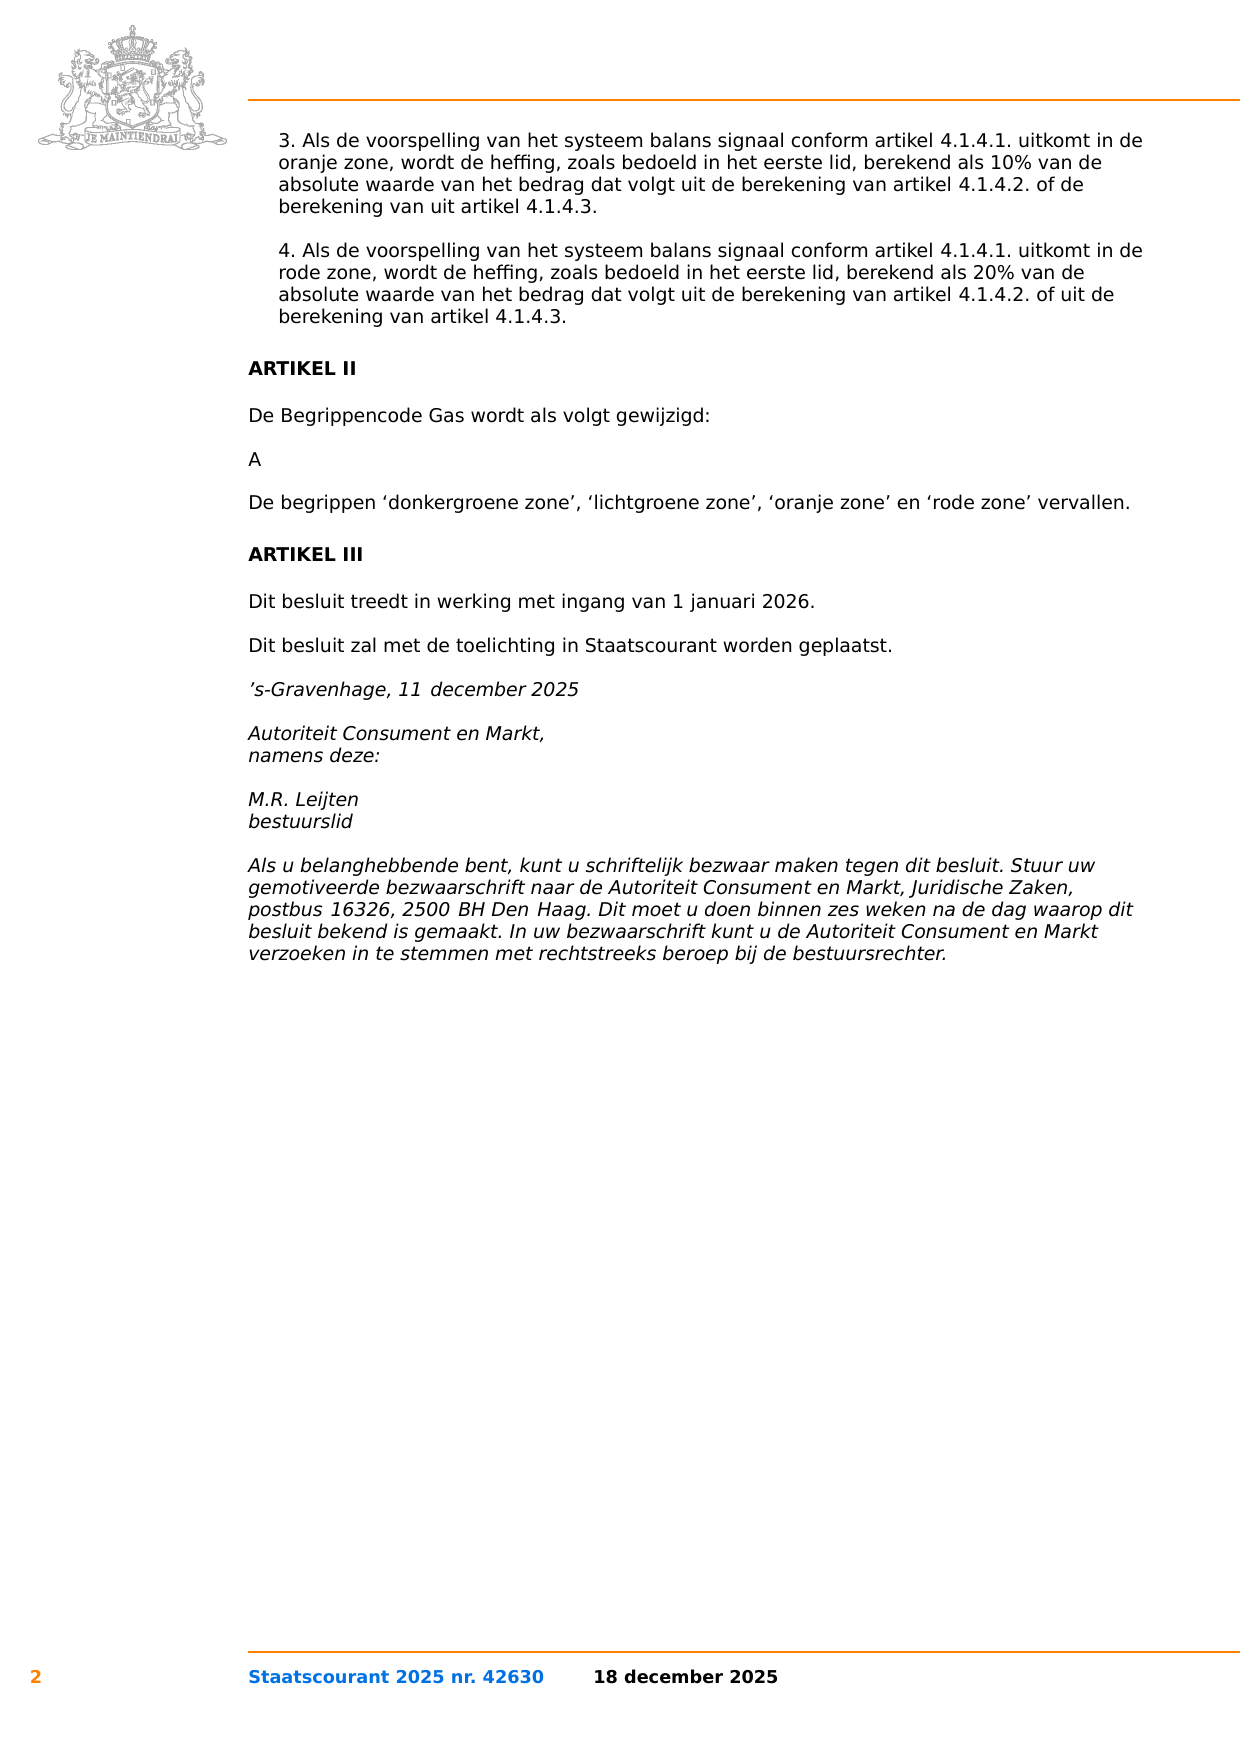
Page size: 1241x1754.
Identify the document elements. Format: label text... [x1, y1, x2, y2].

text 4. Als de voorspelling van het systeem balans signaal conform artikel 4.1.4.1. uitkomt in de rode zone, wordt de heffing, zoals bedoeld in het eerste lid, berekend als 20% van de absolute waarde van het bedrag dat volgt uit de berekening van artikel 4.1.4.2. of uit de berekening van artikel 4.1.4.3. [278, 240, 1163, 328]
text De begrippen ‘donkergroene zone’, ‘lichtgroene zone’, ‘oranje zone’ en ‘rode zone’ vervallen. [248, 492, 1163, 514]
subtitle ARTIKEL III [248, 544, 1163, 566]
text Dit besluit treedt in werking met ingang van 1 januari 2026. [248, 591, 1163, 613]
text Als u belanghebbende bent, kunt u schriftelijk bezwaar maken tegen dit besluit. Stuur uw gemotiveerde bezwaarschrift naar de Autoriteit Consument en Markt, Juridische Zaken, postbus 16326, 2500 BH Den Haag. Dit moet u doen binnen zes weken na de dag waarop dit besluit bekend is gemaakt. In uw bezwaarschrift kunt u de Autoriteit Consument en Markt verzoeken in te stemmen met rechtstreeks beroep bij de bestuursrechter. [248, 854, 1163, 964]
text A [248, 448, 1163, 470]
text Dit besluit zal met de toelichting in Staatscourant worden geplaatst. [248, 635, 1163, 657]
text ’s-Gravenhage, 11 december 2025 [248, 679, 1163, 701]
picture [38, 25, 227, 150]
text De Begrippencode Gas wordt als volgt gewijzigd: [248, 404, 1163, 427]
subtitle ARTIKEL II [248, 358, 1163, 379]
text 3. Als de voorspelling van het systeem balans signaal conform artikel 4.1.4.1. uitkomt in de oranje zone, wordt de heffing, zoals bedoeld in het eerste lid, berekend als 10% van de absolute waarde van het bedrag dat volgt uit de berekening van artikel 4.1.4.2. of de berekening van uit artikel 4.1.4.3. [278, 130, 1163, 218]
text Autoriteit Consument en Markt, namens deze: M.R. Leijten bestuurslid [248, 723, 1163, 833]
